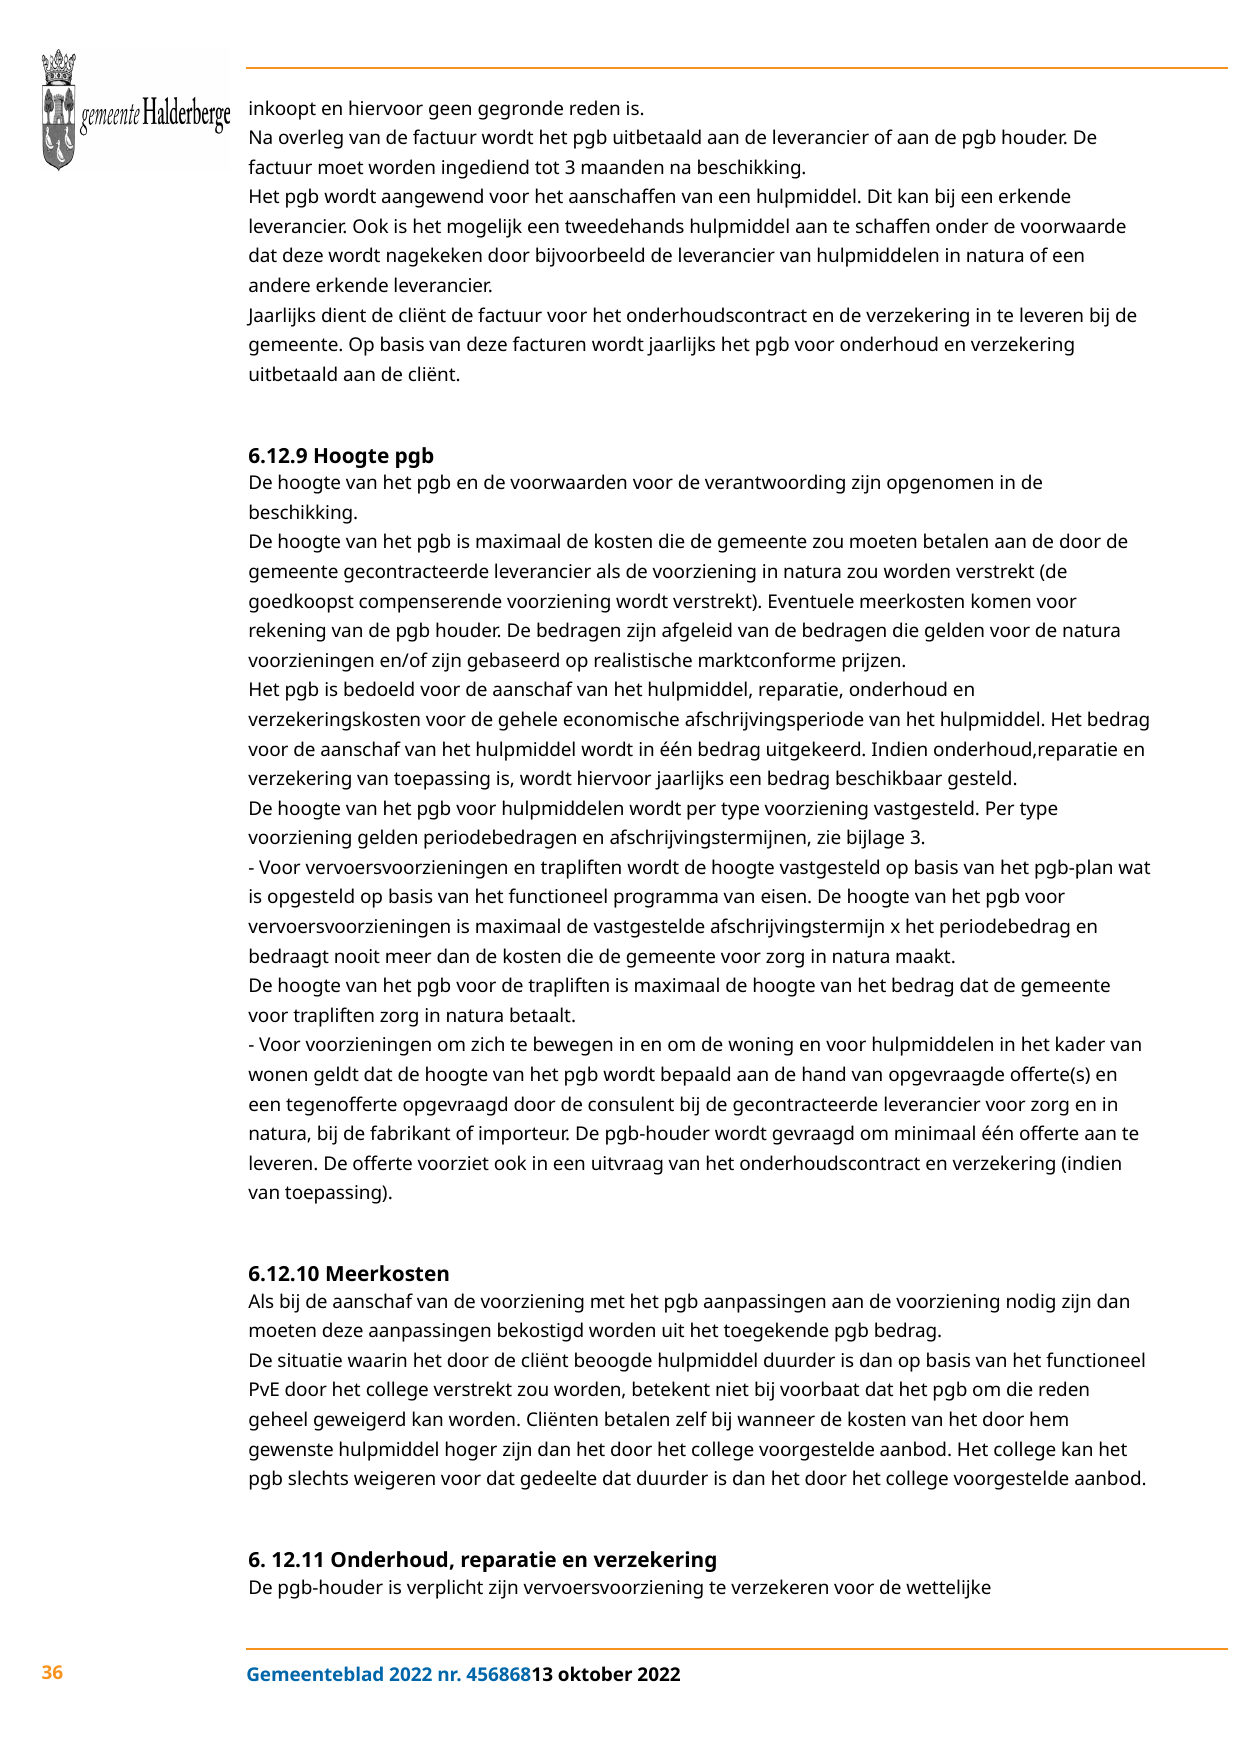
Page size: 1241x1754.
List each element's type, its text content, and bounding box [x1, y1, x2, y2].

text Het pgb wordt aangewend voor het aanschaffen van een hulpmiddel. Dit kan bij een erkende leverancier. Ook is het mogelijk een tweedehands hulpmiddel aan te schaffen onder de voorwaarde dat deze wordt nagekeken door bijvoorbeeld de leverancier van hulpmiddelen in natura of een andere erkende leverancier. [248, 183, 1152, 298]
text De situatie waarin het door de cliënt beoogde hulpmiddel duurder is dan op basis van het functioneel PvE door het college verstrekt zou worden, betekent niet bij voorbaat dat het pgb om die reden geheel geweigerd kan worden. Cliënten betalen zelf bij wanneer de kosten van het door hem gewenste hulpmiddel hoger zijn dan het door het college voorgestelde aanbod. Het college kan het pgb slechts weigeren voor dat gedeelte dat duurder is dan het door het college voorgestelde aanbod. [248, 1347, 1152, 1491]
text De hoogte van het pgb voor de trapliften is maximaal de hoogte van het bedrag dat de gemeente voor trapliften zorg in natura betaalt. [248, 972, 1152, 1028]
text Het pgb is bedoeld voor de aanschaf van het hulpmiddel, reparatie, onderhoud en verzekeringskosten voor de gehele economische afschrijvingsperiode van het hulpmiddel. Het bedrag voor de aanschaf van het hulpmiddel wordt in één bedrag uitgekeerd. Indien onderhoud,reparatie en verzekering van toepassing is, wordt hiervoor jaarlijks een bedrag beschikbaar gesteld. [248, 677, 1152, 791]
text De hoogte van het pgb en de voorwaarden voor de verantwoording zijn opgenomen in de beschikking. [248, 469, 1152, 525]
text 6. 12.11 Onderhoud, reparatie en verzekering [248, 1545, 1152, 1574]
text Als bij de aanschaf van de voorziening met het pgb aanpassingen aan de voorziening nodig zijn dan moeten deze aanpassingen bekostigd worden uit het toegekende pgb bedrag. [248, 1288, 1152, 1343]
text - Voor vervoersvoorzieningen en trapliften wordt de hoogte vastgesteld op basis van het pgb-plan wat is opgesteld op basis van het functioneel programma van eisen. De hoogte van het pgb voor vervoersvoorzieningen is maximaal de vastgestelde afschrijvingstermijn x het periodebedrag en bedraagt nooit meer dan de kosten die de gemeente voor zorg in natura maakt. [248, 854, 1152, 968]
text Jaarlijks dient de cliënt de factuur voor het onderhoudscontract en de verzekering in te leveren bij de gemeente. Op basis van deze facturen wordt jaarlijks het pgb voor onderhoud en verzekering uitbetaald aan de cliënt. [248, 302, 1152, 387]
text De hoogte van het pgb is maximaal de kosten die de gemeente zou moeten betalen aan de door de gemeente gecontracteerde leverancier als de voorziening in natura zou worden verstrekt (de goedkoopst compenserende voorziening wordt verstrekt). Eventuele meerkosten komen voor rekening van de pgb houder. De bedragen zijn afgeleid van de bedragen die gelden voor de natura voorzieningen en/of zijn gebaseerd op realistische marktconforme prijzen. [248, 529, 1152, 673]
text De pgb-houder is verplicht zijn vervoersvoorziening te verzekeren voor de wettelijke [248, 1574, 1152, 1599]
text - Voor voorzieningen om zich te bewegen in en om de woning en voor hulpmiddelen in het kader van wonen geldt dat de hoogte van het pgb wordt bepaald aan de hand van opgevraagde offerte(s) en een tegenofferte opgevraagd door de consulent bij de gecontracteerde leverancier voor zorg en in natura, bij de fabrikant of importeur. De pgb-houder wordt gevraagd om minimaal één offerte aan te leveren. De offerte voorziet ook in een uitvraag van het onderhoudscontract en verzekering (indien van toepassing). [248, 1032, 1152, 1205]
text Na overleg van de factuur wordt het pgb uitbetaald aan de leverancier of aan de pgb houder. De factuur moet worden ingediend tot 3 maanden na beschikking. [248, 124, 1152, 180]
text inkoopt en hiervoor geen gegronde reden is. [248, 95, 1152, 121]
text 6.12.9 Hoogte pgb [248, 441, 1152, 469]
text 6.12.10 Meerkosten [248, 1259, 1152, 1288]
picture [41, 47, 231, 172]
text De hoogte van het pgb voor hulpmiddelen wordt per type voorziening vastgesteld. Per type voorziening gelden periodebedragen en afschrijvingstermijnen, zie bijlage 3. [248, 795, 1152, 850]
